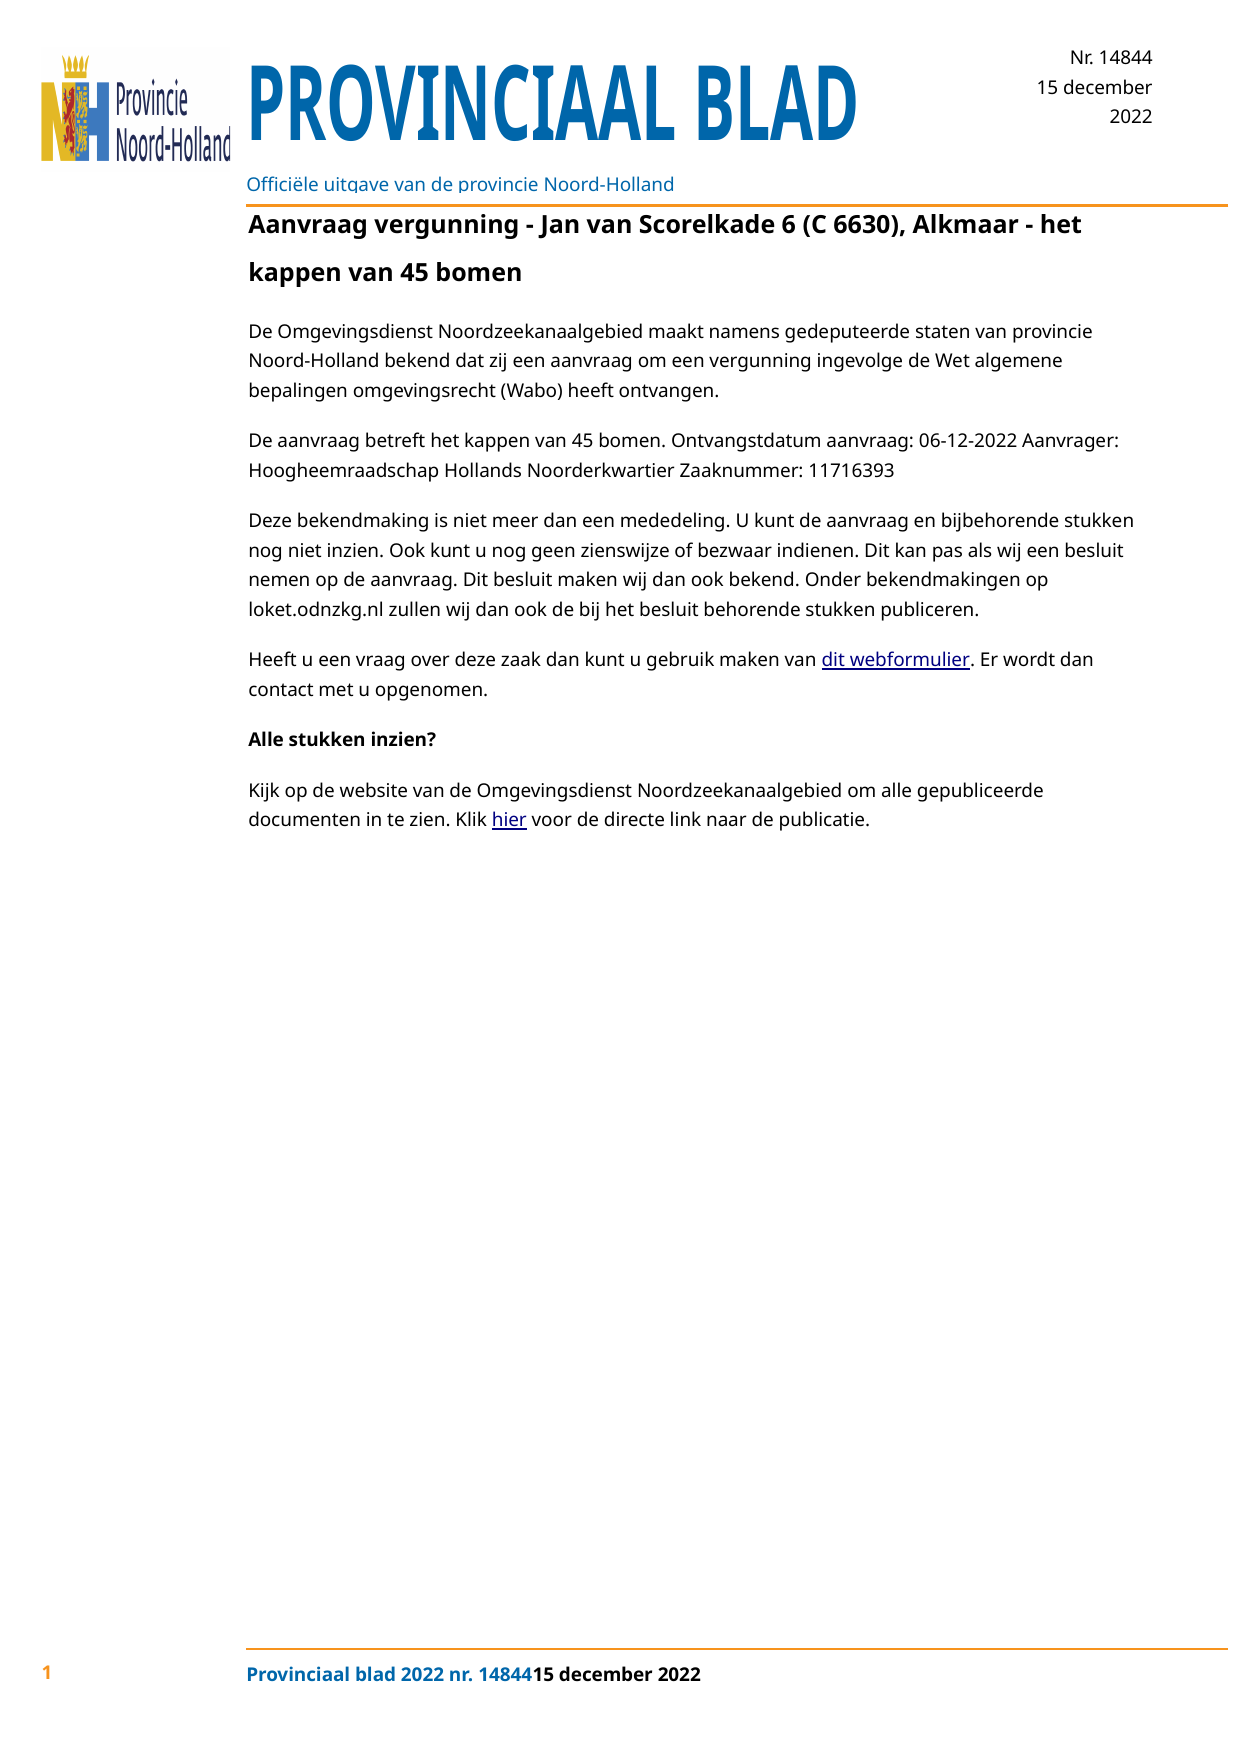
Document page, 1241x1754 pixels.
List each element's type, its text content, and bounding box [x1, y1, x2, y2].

picture [41, 47, 231, 172]
text Aanvraag vergunning - Jan van Scorelkade 6 (C 6630), Alkmaar - het kappen van 45 bomen [248, 207, 1152, 288]
text De aanvraag betreft het kappen van 45 bomen. Ontvangstdatum aanvraag: 06-12-2022 Aanvrager: Hoogheemraadschap Hollands Noorderkwartier Zaaknummer: 11716393 [248, 427, 1152, 483]
text Alle stukken inzien? [248, 727, 1152, 752]
text Deze bekendmaking is niet meer dan een mededeling. U kunt de aanvraag en bijbehorende stukken nog niet inzien. Ook kunt u nog geen zienswijze of bezwaar indienen. Dit kan pas als wij een besluit nemen op de aanvraag. Dit besluit maken wij dan ook bekend. Onder bekendmakingen op loket.odnzkg.nl zullen wij dan ook de bij het besluit behorende stukken publiceren. [248, 507, 1152, 622]
text Kijk op de website van de Omgevingsdienst Noordzeekanaalgebied om alle gepubliceerde documenten in te zien. Klik hier voor de directe link naar de publicatie. [248, 777, 1152, 832]
text De Omgevingsdienst Noordzeekanaalgebied maakt namens gedeputeerde staten van provincie Noord-Holland bekend dat zij een aanvraag om een vergunning ingevolge de Wet algemene bepalingen omgevingsrecht (Wabo) heeft ontvangen. [248, 318, 1152, 403]
text Heeft u een vraag over deze zaak dan kunt u gebruik maken van dit webformulier. Er wordt dan contact met u opgenomen. [248, 647, 1152, 702]
